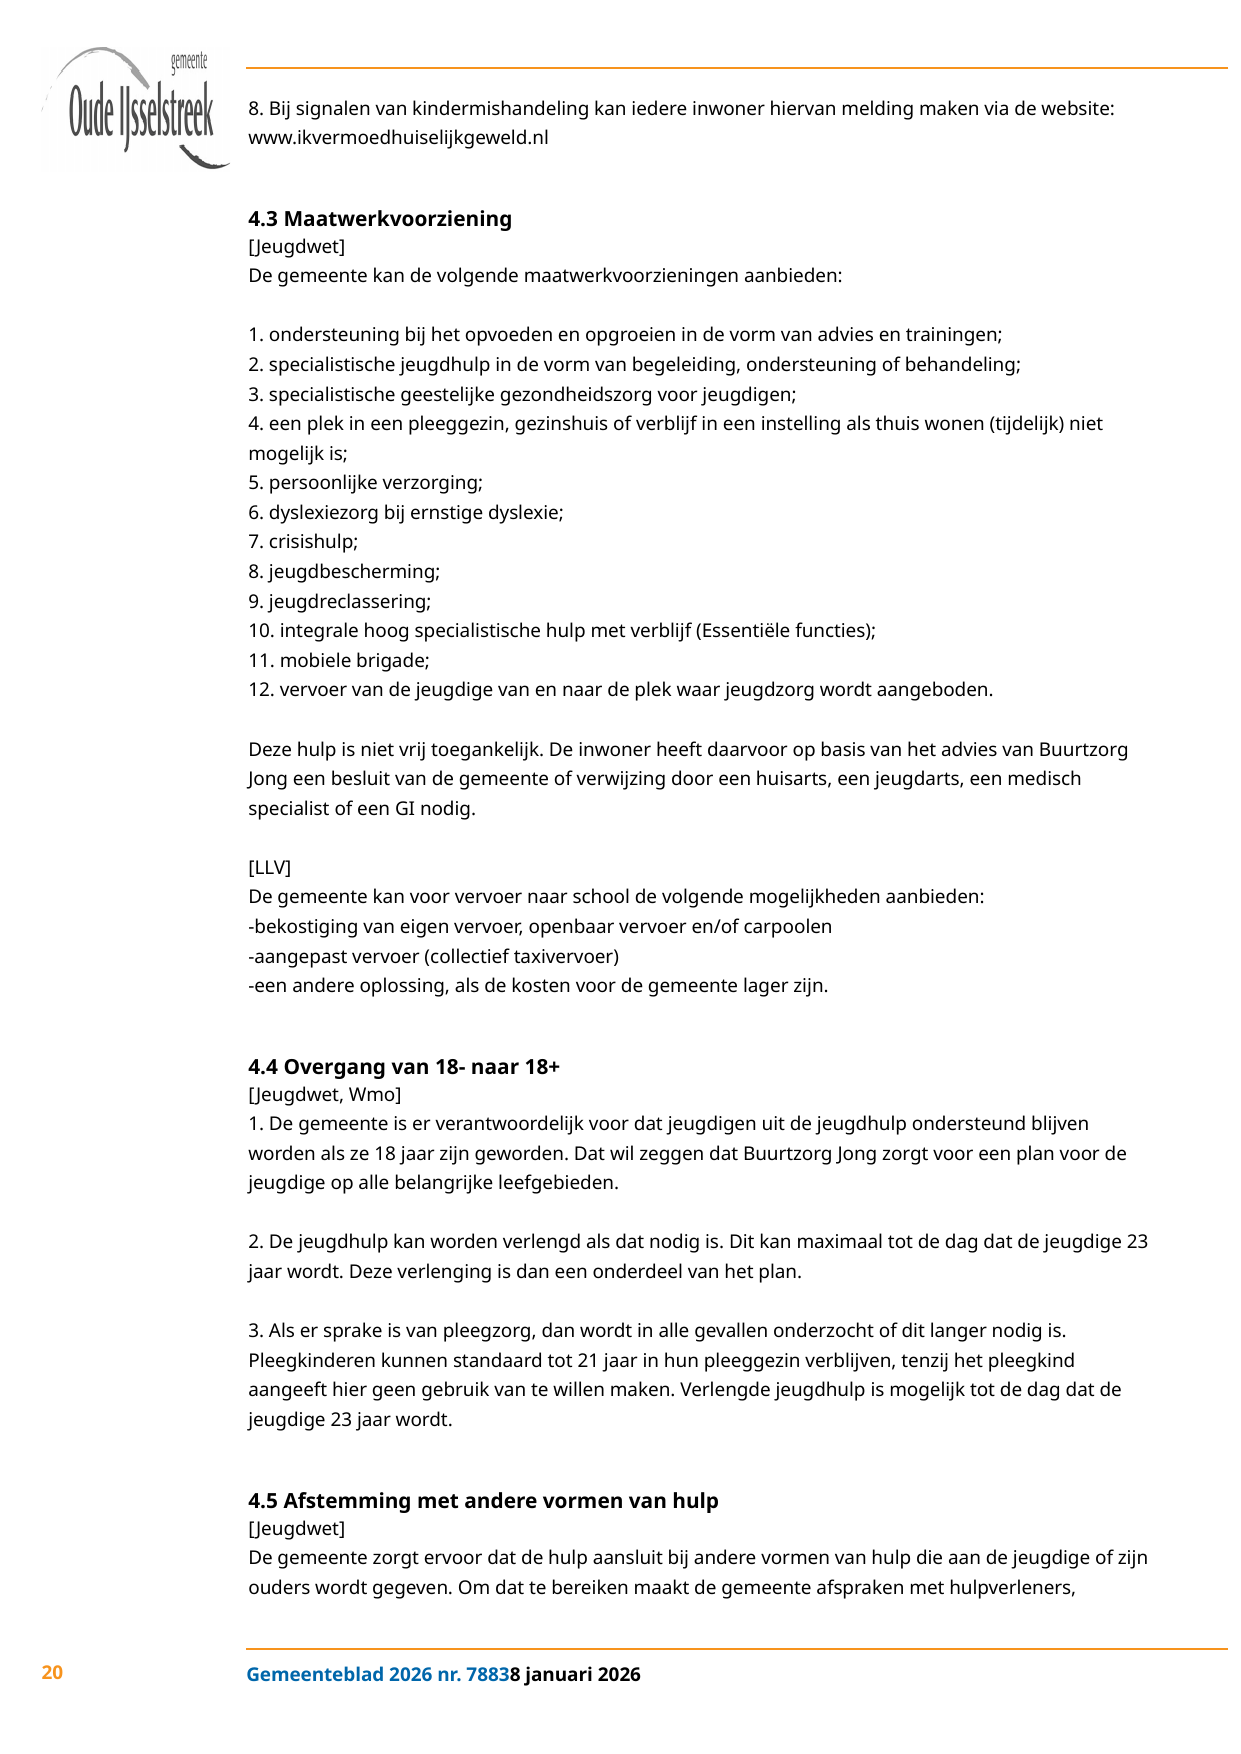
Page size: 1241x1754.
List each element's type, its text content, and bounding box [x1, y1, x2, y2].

text Deze hulp is niet vrij toegankelijk. De inwoner heeft daarvoor op basis van het advies van Buurtzorg Jong een besluit van de gemeente of verwijzing door een huisarts, een jeugdarts, een medisch specialist of een GI nodig. [248, 736, 1152, 821]
picture [41, 47, 231, 172]
text 2. De jeugdhulp kan worden verlengd als dat nodig is. Dit kan maximaal tot de dag dat de jeugdige 23 jaar wordt. Deze verlenging is dan een onderdeel van het plan. [248, 1229, 1152, 1284]
text 7. crisishulp; [248, 529, 1152, 554]
text 3. Als er sprake is van pleegzorg, dan wordt in alle gevallen onderzocht of dit langer nodig is. Pleegkinderen kunnen standaard tot 21 jaar in hun pleeggezin verblijven, tenzij het pleegkind aangeeft hier geen gebruik van te willen maken. Verlengde jeugdhulp is mogelijk tot de dag dat de jeugdige 23 jaar wordt. [248, 1317, 1152, 1432]
text [LLV] [248, 854, 1152, 880]
text 5. persoonlijke verzorging; [248, 469, 1152, 495]
text De gemeente kan voor vervoer naar school de volgende mogelijkheden aanbieden: [248, 884, 1152, 909]
text 3. specialistische geestelijke gezondheidszorg voor jeugdigen; [248, 381, 1152, 406]
text 8. jeugdbescherming; [248, 558, 1152, 584]
text 4.5 Afstemming met andere vormen van hulp [248, 1486, 1152, 1515]
text 1. ondersteuning bij het opvoeden en opgroeien in de vorm van advies en trainingen; [248, 322, 1152, 347]
text -een andere oplossing, als de kosten voor de gemeente lager zijn. [248, 972, 1152, 998]
text De gemeente kan de volgende maatwerkvoorzieningen aanbieden: [248, 262, 1152, 288]
text -bekostiging van eigen vervoer, openbaar vervoer en/of carpoolen [248, 913, 1152, 939]
text [Jeugdwet] [248, 233, 1152, 258]
text 11. mobiele brigade; [248, 647, 1152, 673]
text 4.3 Maatwerkvoorziening [248, 204, 1152, 233]
text 9. jeugdreclassering; [248, 588, 1152, 613]
text [Jeugdwet, Wmo] [248, 1081, 1152, 1107]
text 4.4 Overgang van 18- naar 18+ [248, 1052, 1152, 1081]
text 1. De gemeente is er verantwoordelijk voor dat jeugdigen uit de jeugdhulp ondersteund blijven worden als ze 18 jaar zijn geworden. Dat wil zeggen dat Buurtzorg Jong zorgt voor een plan voor de jeugdige op alle belangrijke leefgebieden. [248, 1110, 1152, 1195]
text [Jeugdwet] [248, 1515, 1152, 1540]
text 12. vervoer van de jeugdige van en naar de plek waar jeugdzorg wordt aangeboden. [248, 677, 1152, 702]
text De gemeente zorgt ervoor dat de hulp aansluit bij andere vormen van hulp die aan de jeugdige of zijn ouders wordt gegeven. Om dat te bereiken maakt de gemeente afspraken met hulpverleners, [248, 1544, 1152, 1599]
text -aangepast vervoer (collectief taxivervoer) [248, 943, 1152, 968]
text 8. Bij signalen van kindermishandeling kan iedere inwoner hiervan melding maken via de website: www.ikvermoedhuiselijkgeweld.nl [248, 95, 1152, 150]
text 10. integrale hoog specialistische hulp met verblijf (Essentiële functies); [248, 617, 1152, 643]
text 2. specialistische jeugdhulp in de vorm van begeleiding, ondersteuning of behandeling; [248, 351, 1152, 377]
text 6. dyslexiezorg bij ernstige dyslexie; [248, 499, 1152, 525]
text 4. een plek in een pleeggezin, gezinshuis of verblijf in een instelling als thuis wonen (tijdelijk) niet mogelijk is; [248, 410, 1152, 466]
